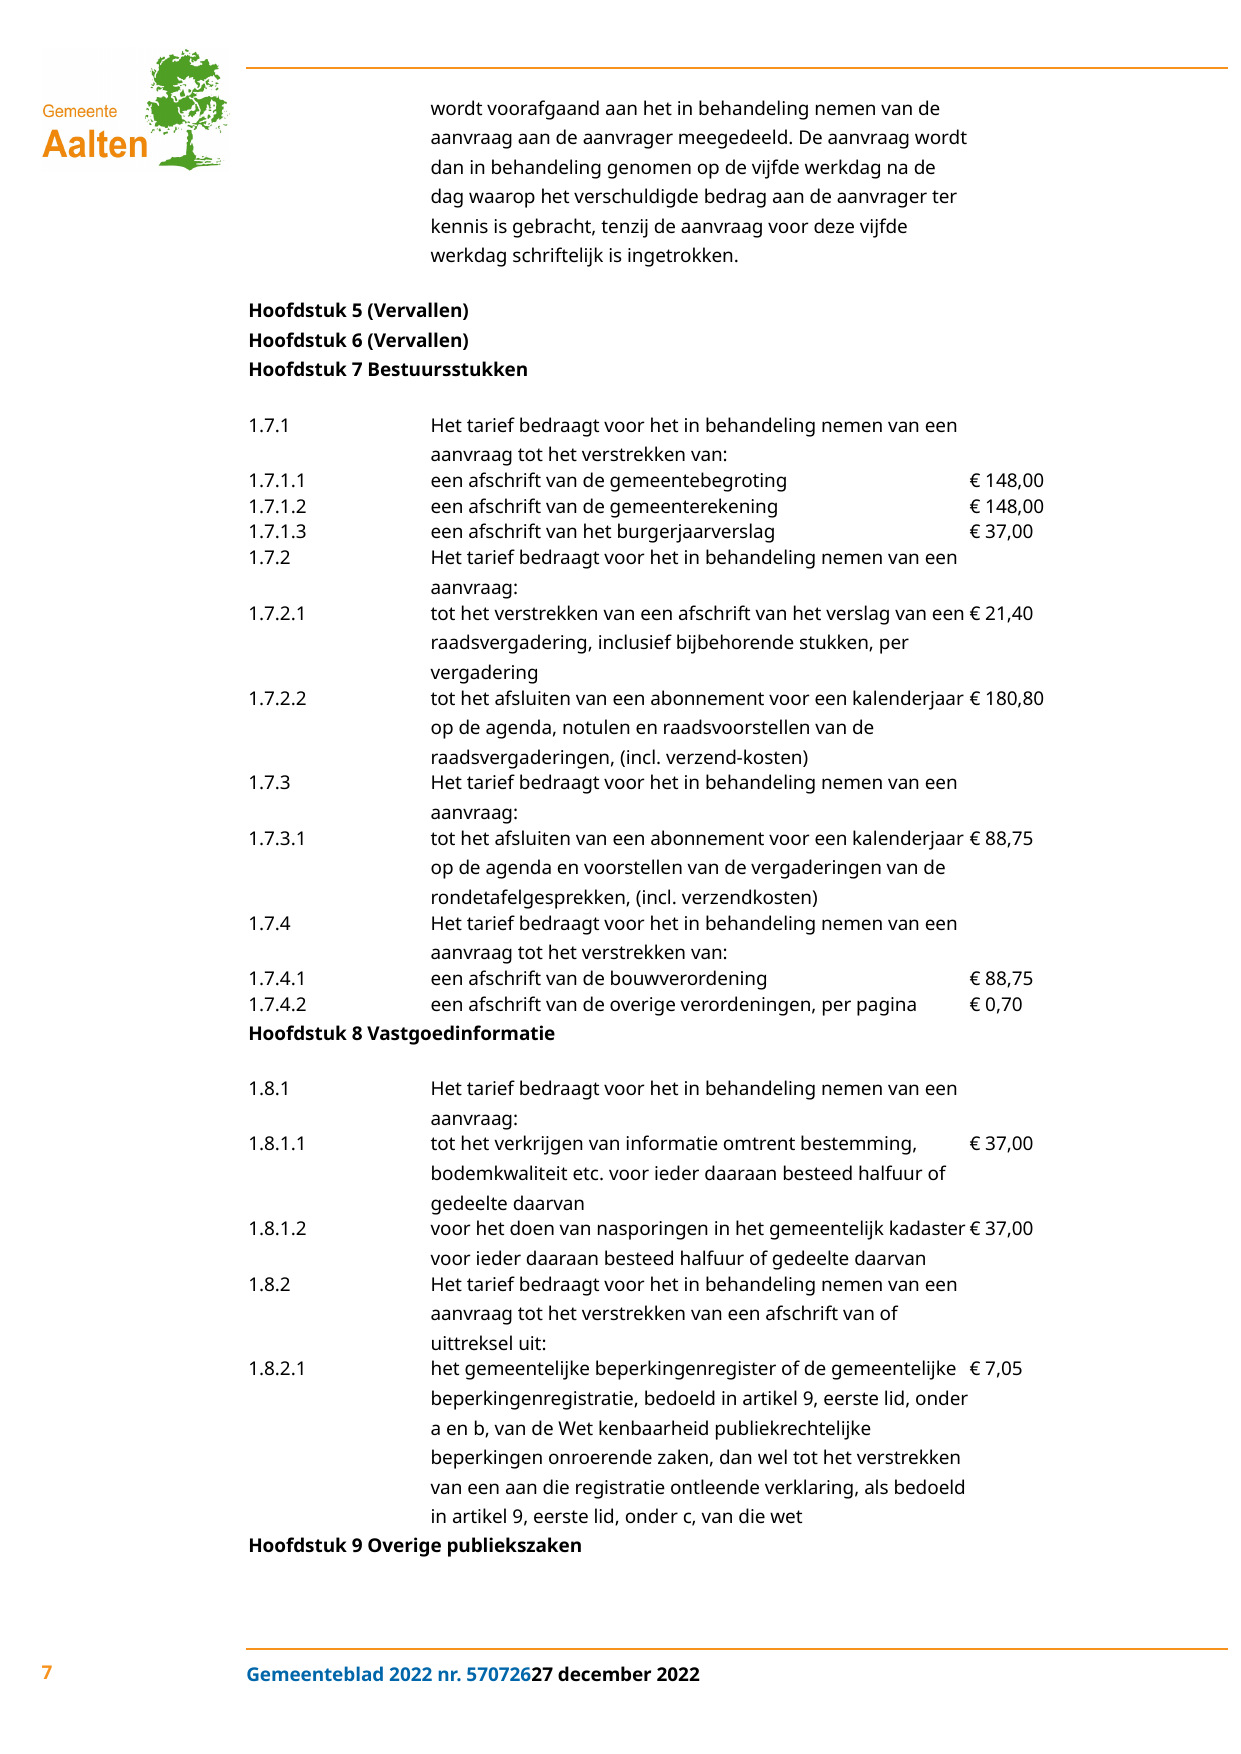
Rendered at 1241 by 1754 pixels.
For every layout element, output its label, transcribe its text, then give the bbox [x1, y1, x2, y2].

table_cell € 180,80 [969, 685, 1152, 769]
table_cell 1.8.1.1 [248, 1131, 430, 1215]
table_cell Het tarief bedraagt voor het in behandeling nemen van een aanvraag tot het verstrekken van: [430, 412, 969, 467]
table_cell [430, 269, 969, 294]
table_cell € 21,40 [969, 600, 1152, 685]
table_header [430, 386, 969, 412]
table_header [430, 1050, 969, 1075]
table_cell € 88,75 [969, 965, 1152, 991]
table_cell [969, 910, 1152, 965]
table_header [248, 1050, 430, 1075]
text Hoofdstuk 5 (Vervallen) [248, 297, 1152, 323]
table_cell 1.7.1 [248, 412, 430, 467]
table_cell 1.8.1.2 [248, 1215, 430, 1271]
table_cell een afschrift van de gemeentebegroting [430, 467, 969, 493]
table_cell 1.7.2.1 [248, 600, 430, 685]
text Hoofdstuk 6 (Vervallen) [248, 327, 1152, 353]
table_cell [969, 95, 1152, 268]
table_cell [969, 412, 1152, 467]
table_cell wordt voorafgaand aan het in behandeling nemen van de aanvraag aan de aanvrager meegedeeld. De aanvraag wordt dan in behandeling genomen op de vijfde werkdag na de dag waarop het verschuldigde bedrag aan de aanvrager ter kennis is gebracht, tenzij de aanvraag voor deze vijfde werkdag schriftelijk is ingetrokken. [430, 95, 969, 268]
table_cell een afschrift van de overige verordeningen, per pagina [430, 991, 969, 1017]
table_cell Het tarief bedraagt voor het in behandeling nemen van een aanvraag: [430, 545, 969, 600]
table_cell 1.7.4 [248, 910, 430, 965]
table_header [248, 386, 430, 412]
table_cell het gemeentelijke beperkingenregister of de gemeentelijke beperkingenregistratie, bedoeld in artikel 9, eerste lid, onder a en b, van de Wet kenbaarheid publiekrechtelijke beperkingen onroerende zaken, dan wel tot het verstrekken van een aan die registratie ontleende verklaring, als bedoeld in artikel 9, eerste lid, onder c, van die wet [430, 1356, 969, 1529]
table_cell 1.8.2 [248, 1271, 430, 1356]
table_cell [969, 770, 1152, 825]
table_cell Het tarief bedraagt voor het in behandeling nemen van een aanvraag: [430, 770, 969, 825]
table_cell een afschrift van de gemeenterekening [430, 493, 969, 519]
table_cell 1.7.4.1 [248, 965, 430, 991]
table_cell [969, 1271, 1152, 1356]
table_cell [969, 269, 1152, 294]
table_cell [248, 95, 430, 268]
table_cell 1.8.1 [248, 1075, 430, 1131]
table_cell een afschrift van het burgerjaarverslag [430, 519, 969, 544]
table_cell 1.7.1.1 [248, 467, 430, 493]
table_cell 1.7.3 [248, 770, 430, 825]
table_cell € 37,00 [969, 519, 1152, 544]
table_cell Het tarief bedraagt voor het in behandeling nemen van een aanvraag tot het verstrekken van: [430, 910, 969, 965]
table_cell 1.7.2 [248, 545, 430, 600]
table_cell [248, 269, 430, 294]
table_cell € 7,05 [969, 1356, 1152, 1529]
table_header [969, 1050, 1152, 1075]
table_cell 1.7.3.1 [248, 825, 430, 910]
text Hoofdstuk 8 Vastgoedinformatie [248, 1020, 1152, 1046]
table_cell € 37,00 [969, 1131, 1152, 1215]
table_cell Het tarief bedraagt voor het in behandeling nemen van een aanvraag: [430, 1075, 969, 1131]
table_cell Het tarief bedraagt voor het in behandeling nemen van een aanvraag tot het verstrekken van een afschrift van of uittreksel uit: [430, 1271, 969, 1356]
table_cell € 37,00 [969, 1215, 1152, 1271]
text Hoofdstuk 9 Overige publiekszaken [248, 1532, 1152, 1558]
table_cell € 88,75 [969, 825, 1152, 910]
table_header [969, 1562, 1152, 1588]
table_cell [969, 1075, 1152, 1131]
table_cell [969, 545, 1152, 600]
table_cell tot het afsluiten van een abonnement voor een kalenderjaar op de agenda, notulen en raadsvoorstellen van de raadsvergaderingen, (incl. verzend-kosten) [430, 685, 969, 769]
table_cell een afschrift van de bouwverordening [430, 965, 969, 991]
table_header [430, 1562, 969, 1588]
table_cell voor het doen van nasporingen in het gemeentelijk kadaster voor ieder daaraan besteed halfuur of gedeelte daarvan [430, 1215, 969, 1271]
table_cell 1.7.1.3 [248, 519, 430, 544]
table_cell 1.7.4.2 [248, 991, 430, 1017]
table_cell 1.7.1.2 [248, 493, 430, 519]
table_cell tot het verstrekken van een afschrift van het verslag van een raadsvergadering, inclusief bijbehorende stukken, per vergadering [430, 600, 969, 685]
table_cell € 148,00 [969, 467, 1152, 493]
table_cell € 0,70 [969, 991, 1152, 1017]
table_cell € 148,00 [969, 493, 1152, 519]
table_cell 1.8.2.1 [248, 1356, 430, 1529]
table_cell tot het verkrijgen van informatie omtrent bestemming, bodemkwaliteit etc. voor ieder daaraan besteed halfuur of gedeelte daarvan [430, 1131, 969, 1215]
table_header [248, 1562, 430, 1588]
picture [41, 47, 231, 172]
table_header [969, 386, 1152, 412]
text Hoofdstuk 7 Bestuursstukken [248, 357, 1152, 382]
table_cell 1.7.2.2 [248, 685, 430, 769]
table_cell tot het afsluiten van een abonnement voor een kalenderjaar op de agenda en voorstellen van de vergaderingen van de rondetafelgesprekken, (incl. verzendkosten) [430, 825, 969, 910]
